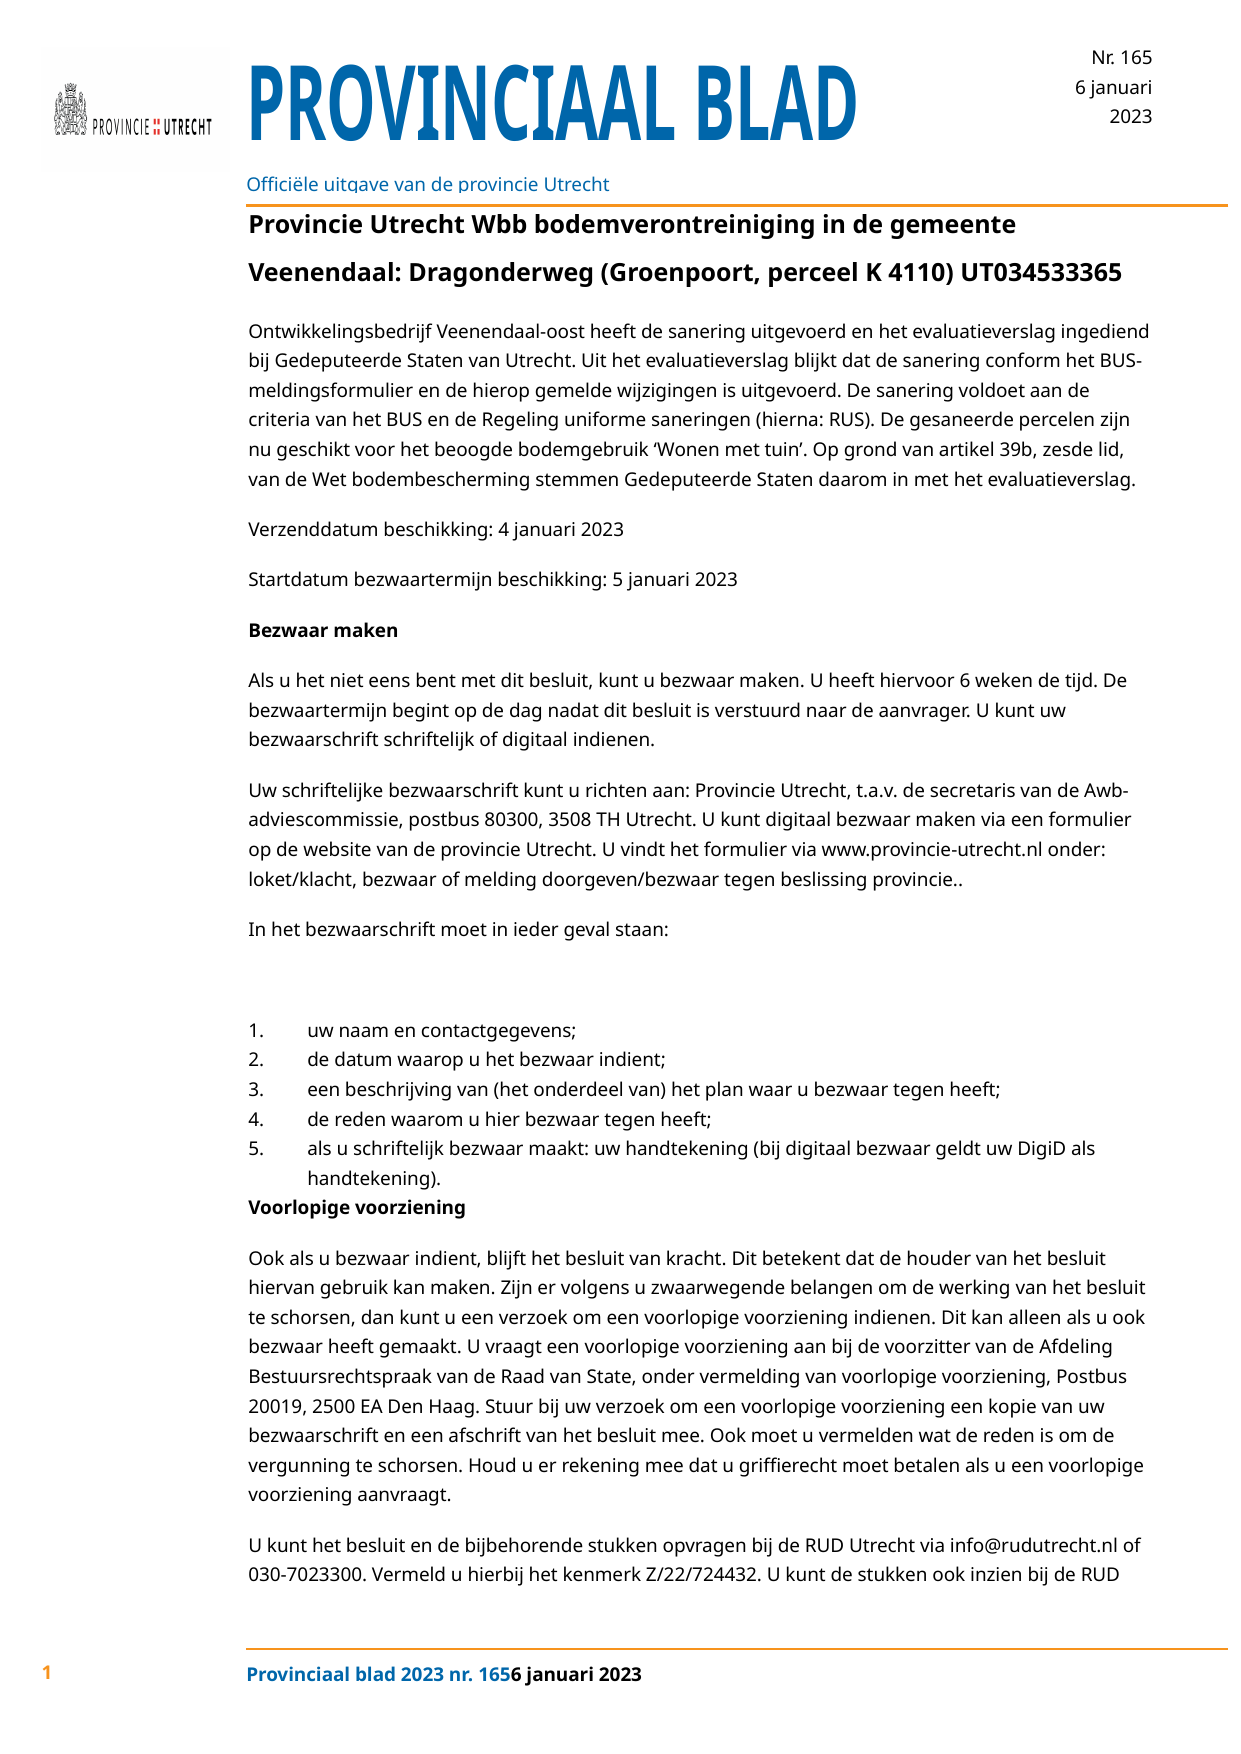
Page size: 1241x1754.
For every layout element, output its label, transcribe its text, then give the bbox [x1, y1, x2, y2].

text U kunt het besluit en de bijbehorende stukken opvragen bij de RUD Utrecht via info@rudutrecht.nl of 030-7023300. Vermeld u hierbij het kenmerk Z/22/724432. U kunt de stukken ook inzien bij de RUD [248, 1532, 1152, 1587]
picture [41, 47, 231, 172]
text Provincie Utrecht Wbb bodemverontreiniging in de gemeente Veenendaal: Dragonderweg (Groenpoort, perceel K 4110) UT034533365 [248, 207, 1152, 288]
text Uw schriftelijke bezwaarschrift kunt u richten aan: Provincie Utrecht, t.a.v. de secretaris van de Awb-adviescommissie, postbus 80300, 3508 TH Utrecht. U kunt digitaal bezwaar maken via een formulier op de website van de provincie Utrecht. U vindt het formulier via www.provincie-utrecht.nl onder: loket/klacht, bezwaar of melding doorgeven/bezwaar tegen beslissing provincie.. [248, 777, 1152, 892]
list de datum waarop u het bezwaar indient; [248, 1047, 1152, 1072]
text Voorlopige voorziening [248, 1194, 1152, 1220]
text Verzenddatum beschikking: 4 januari 2023 [248, 516, 1152, 542]
text In het bezwaarschrift moet in ieder geval staan: [248, 916, 1152, 942]
text Als u het niet eens bent met dit besluit, kunt u bezwaar maken. U heeft hiervoor 6 weken de tijd. De bezwaartermijn begint op de dag nadat dit besluit is verstuurd naar de aanvrager. U kunt uw bezwaarschrift schriftelijk of digitaal indienen. [248, 667, 1152, 752]
text Ook als u bezwaar indient, blijft het besluit van kracht. Dit betekent dat de houder van het besluit hiervan gebruik kan maken. Zijn er volgens u zwaarwegende belangen om de werking van het besluit te schorsen, dan kunt u een verzoek om een voorlopige voorziening indienen. Dit kan alleen als u ook bezwaar heeft gemaakt. U vraagt een voorlopige voorziening aan bij de voorzitter van de Afdeling Bestuursrechtspraak van de Raad van State, onder vermelding van voorlopige voorziening, Postbus 20019, 2500 EA Den Haag. Stuur bij uw verzoek om een voorlopige voorziening een kopie van uw bezwaarschrift en een afschrift van het besluit mee. Ook moet u vermelden wat de reden is om de vergunning te schorsen. Houd u er rekening mee dat u griffierecht moet betalen als u een voorlopige voorziening aanvraagt. [248, 1245, 1152, 1507]
list uw naam en contactgegevens; [248, 1017, 1152, 1043]
text Ontwikkelingsbedrijf Veenendaal-oost heeft de sanering uitgevoerd en het evaluatieverslag ingediend bij Gedeputeerde Staten van Utrecht. Uit het evaluatieverslag blijkt dat de sanering conform het BUS-meldingsformulier en de hierop gemelde wijzigingen is uitgevoerd. De sanering voldoet aan de criteria van het BUS en de Regeling uniforme saneringen (hierna: RUS). De gesaneerde percelen zijn nu geschikt voor het beoogde bodemgebruik ‘Wonen met tuin’. Op grond van artikel 39b, zesde lid, van de Wet bodembescherming stemmen Gedeputeerde Staten daarom in met het evaluatieverslag. [248, 318, 1152, 492]
text Bezwaar maken [248, 617, 1152, 643]
list de reden waarom u hier bezwaar tegen heeft; [248, 1106, 1152, 1132]
list als u schriftelijk bezwaar maakt: uw handtekening (bij digitaal bezwaar geldt uw DigiD als handtekening). [248, 1135, 1152, 1191]
text Startdatum bezwaartermijn beschikking: 5 januari 2023 [248, 567, 1152, 592]
list een beschrijving van (het onderdeel van) het plan waar u bezwaar tegen heeft; [248, 1076, 1152, 1102]
